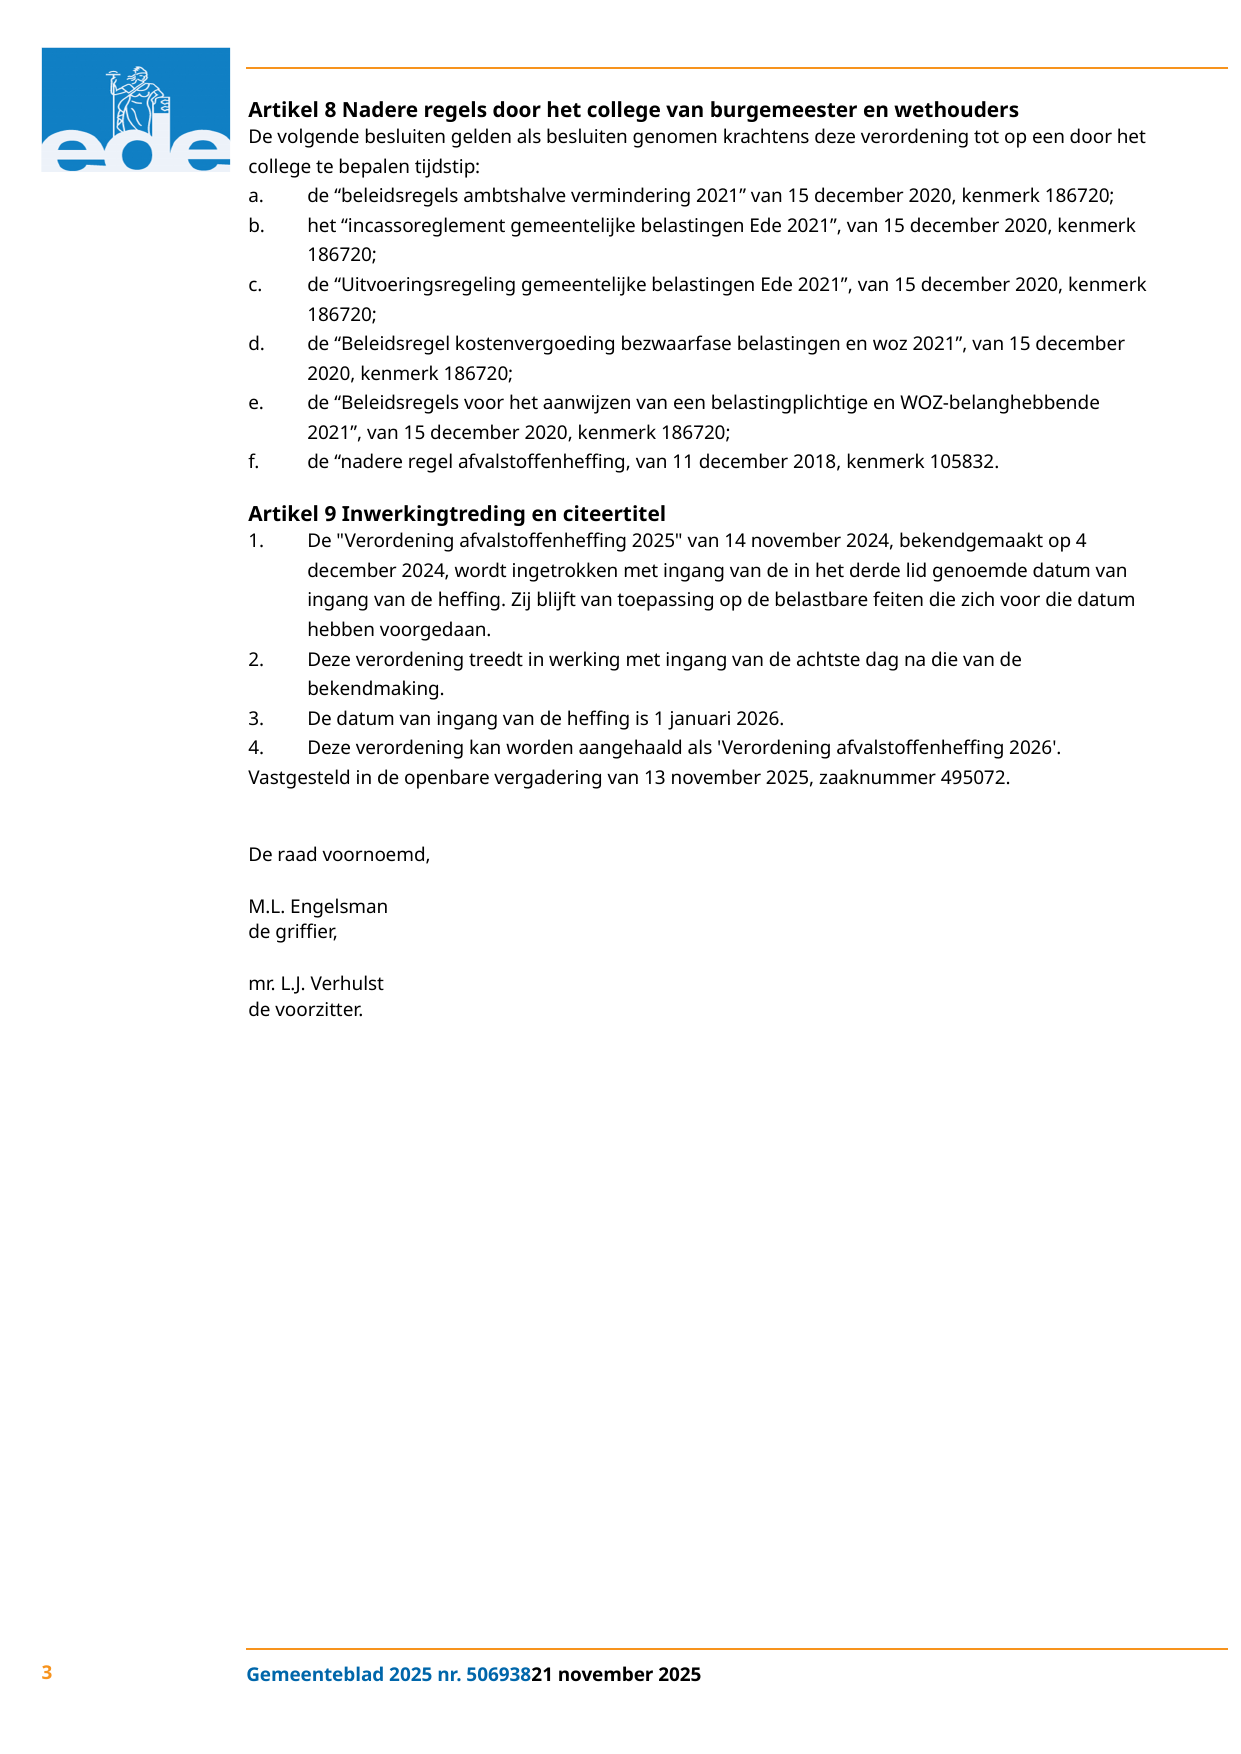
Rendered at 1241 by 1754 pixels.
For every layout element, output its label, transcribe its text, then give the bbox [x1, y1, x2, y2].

picture [41, 47, 231, 172]
list de “beleidsregels ambtshalve vermindering 2021” van 15 december 2020, kenmerk 186720; [248, 182, 1152, 208]
list Deze verordening treedt in werking met ingang van de achtste dag na die van de bekendmaking. [248, 646, 1152, 701]
text de griffier, [248, 918, 1152, 944]
list de “Uitvoeringsregeling gemeentelijke belastingen Ede 2021”, van 15 december 2020, kenmerk 186720; [248, 271, 1152, 326]
list de “Beleidsregels voor het aanwijzen van een belastingplichtige en WOZ-belanghebbende 2021”, van 15 december 2020, kenmerk 186720; [248, 389, 1152, 445]
text Vastgesteld in de openbare vergadering van 13 november 2025, zaaknummer 495072. [248, 764, 1152, 790]
list de “Beleidsregel kostenvergoeding bezwaarfase belastingen en woz 2021”, van 15 december 2020, kenmerk 186720; [248, 330, 1152, 386]
list De "Verordening afvalstoffenheffing 2025" van 14 november 2024, bekendgemaakt op 4 december 2024, wordt ingetrokken met ingang van de in het derde lid genoemde datum van ingang van de heffing. Zij blijft van toepassing op de belastbare feiten die zich voor die datum hebben voorgedaan. [248, 527, 1152, 642]
text Artikel 8 Nadere regels door het college van burgemeester en wethouders [248, 95, 1152, 123]
list Deze verordening kan worden aangehaald als 'Verordening afvalstoffenheffing 2026'. [248, 734, 1152, 760]
text de voorzitter. [248, 996, 1152, 1021]
text De volgende besluiten gelden als besluiten genomen krachtens deze verordening tot op een door het college te bepalen tijdstip: [248, 123, 1152, 178]
list De datum van ingang van de heffing is 1 januari 2026. [248, 705, 1152, 731]
text De raad voornoemd, [248, 841, 1152, 867]
list het “incassoreglement gemeentelijke belastingen Ede 2021”, van 15 december 2020, kenmerk 186720; [248, 212, 1152, 267]
text Artikel 9 Inwerkingtreding en citeertitel [248, 499, 1152, 527]
text M.L. Engelsman [248, 893, 1152, 918]
text mr. L.J. Verhulst [248, 970, 1152, 996]
list de “nadere regel afvalstoffenheffing, van 11 december 2018, kenmerk 105832. [248, 449, 1152, 474]
